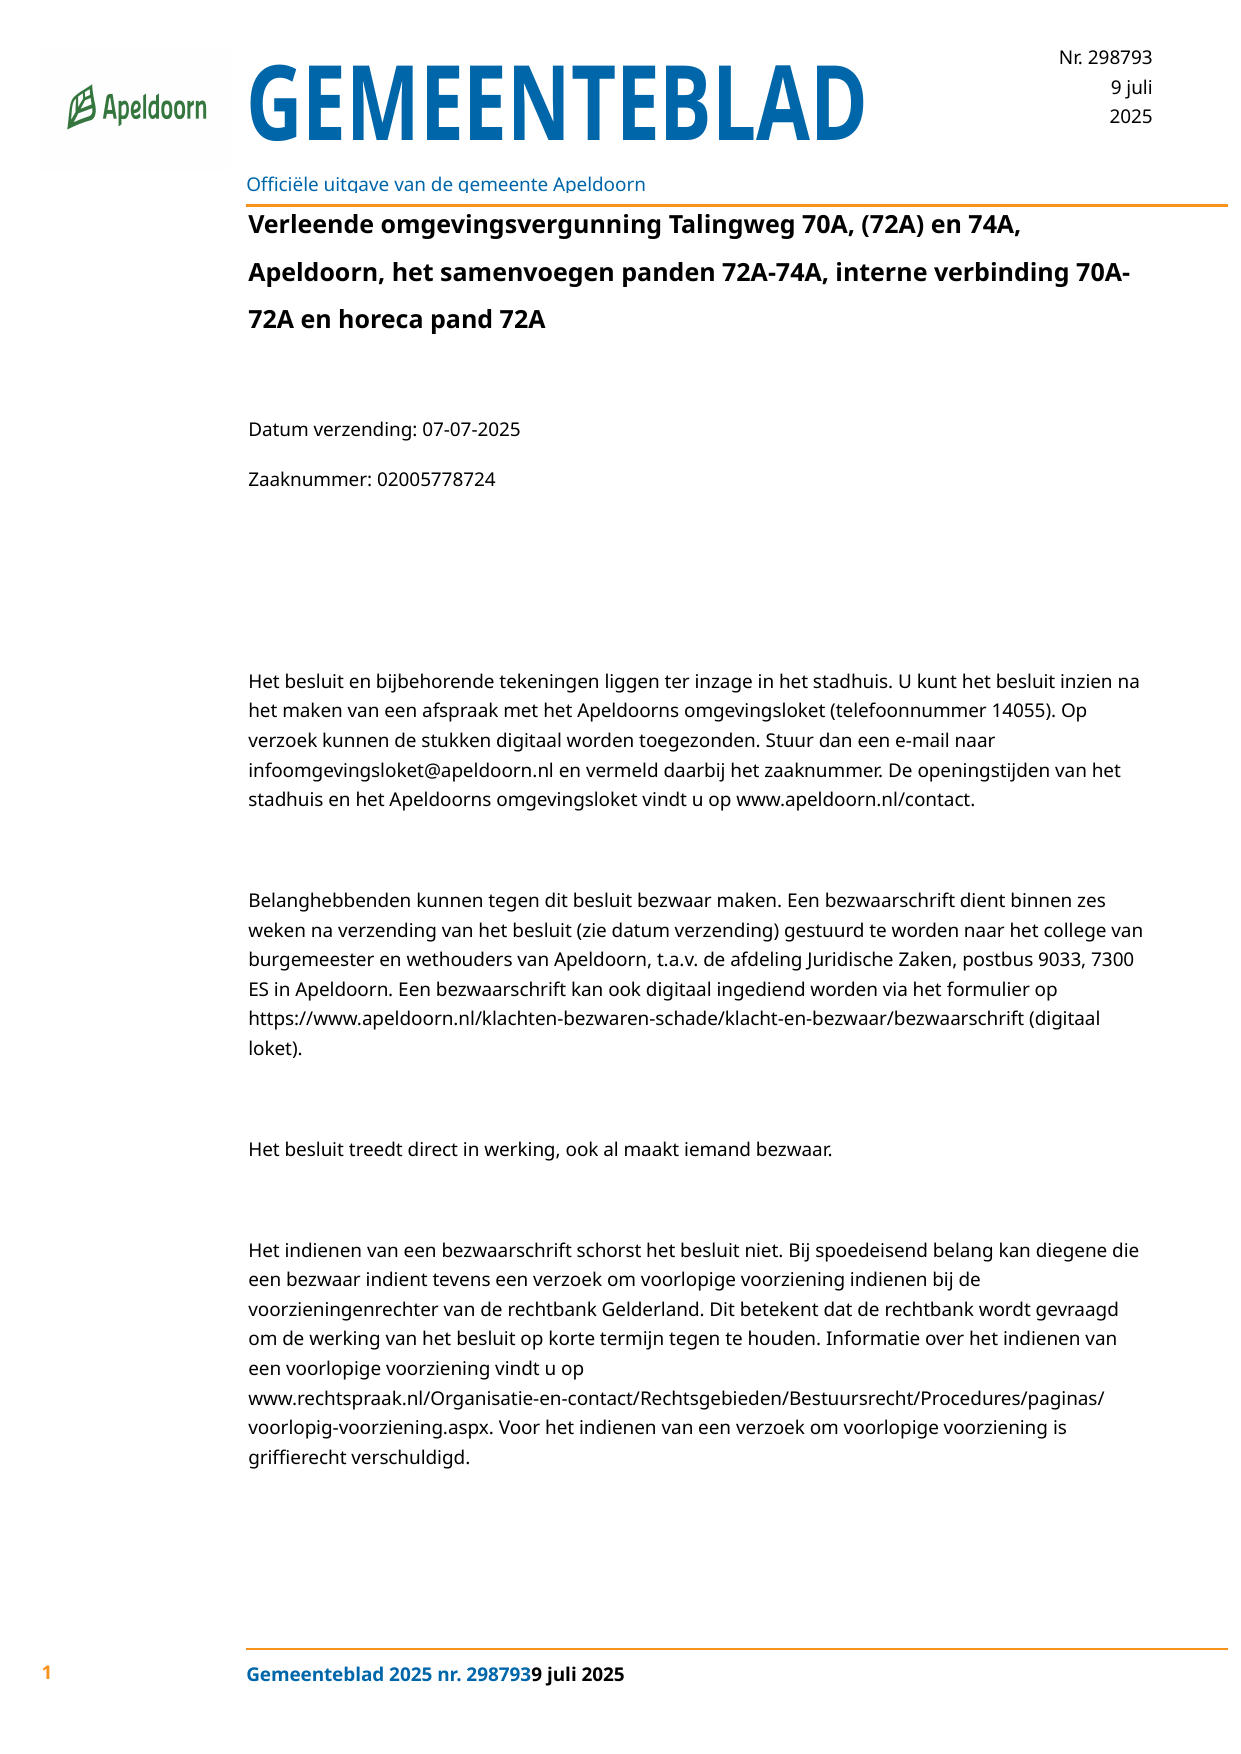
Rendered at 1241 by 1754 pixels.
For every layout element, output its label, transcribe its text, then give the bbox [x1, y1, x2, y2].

text Het besluit en bijbehorende tekeningen liggen ter inzage in het stadhuis. U kunt het besluit inzien na het maken van een afspraak met het Apeldoorns omgevingsloket (telefoonnummer 14055). Op verzoek kunnen de stukken digitaal worden toegezonden. Stuur dan een e-mail naar infoomgevingsloket@apeldoorn.nl en vermeld daarbij het zaaknummer. De openingstijden van het stadhuis en het Apeldoorns omgevingsloket vindt u op www.apeldoorn.nl/contact. [248, 668, 1152, 812]
text Het besluit treedt direct in werking, ook al maakt iemand bezwaar. [248, 1136, 1152, 1162]
text Datum verzending: 07-07-2025 [248, 416, 1152, 442]
text Belanghebbenden kunnen tegen dit besluit bezwaar maken. Een bezwaarschrift dient binnen zes weken na verzending van het besluit (zie datum verzending) gestuurd te worden naar het college van burgemeester en wethouders van Apeldoorn, t.a.v. de afdeling Juridische Zaken, postbus 9033, 7300 ES in Apeldoorn. Een bezwaarschrift kan ook digitaal ingediend worden via het formulier op https://www.apeldoorn.nl/klachten-bezwaren-schade/klacht-en-bezwaar/bezwaarschrift (digitaal loket). [248, 887, 1152, 1061]
text Het indienen van een bezwaarschrift schorst het besluit niet. Bij spoedeisend belang kan diegene die een bezwaar indient tevens een verzoek om voorlopige voorziening indienen bij de voorzieningenrechter van de rechtbank Gelderland. Dit betekent dat de rechtbank wordt gevraagd om de werking van het besluit op korte termijn tegen te houden. Informatie over het indienen van een voorlopige voorziening vindt u op www.rechtspraak.nl/Organisatie-en-contact/Rechtsgebieden/Bestuursrecht/Procedures/paginas/voorlopig-voorziening.aspx. Voor het indienen van een verzoek om voorlopige voorziening is griffierecht verschuldigd. [248, 1237, 1152, 1469]
text Verleende omgevingsvergunning Talingweg 70A, (72A) en 74A, Apeldoorn, het samenvoegen panden 72A-74A, interne verbinding 70A-72A en horeca pand 72A [248, 207, 1152, 336]
picture [41, 47, 231, 172]
text Zaaknummer: 02005778724 [248, 466, 1152, 492]
